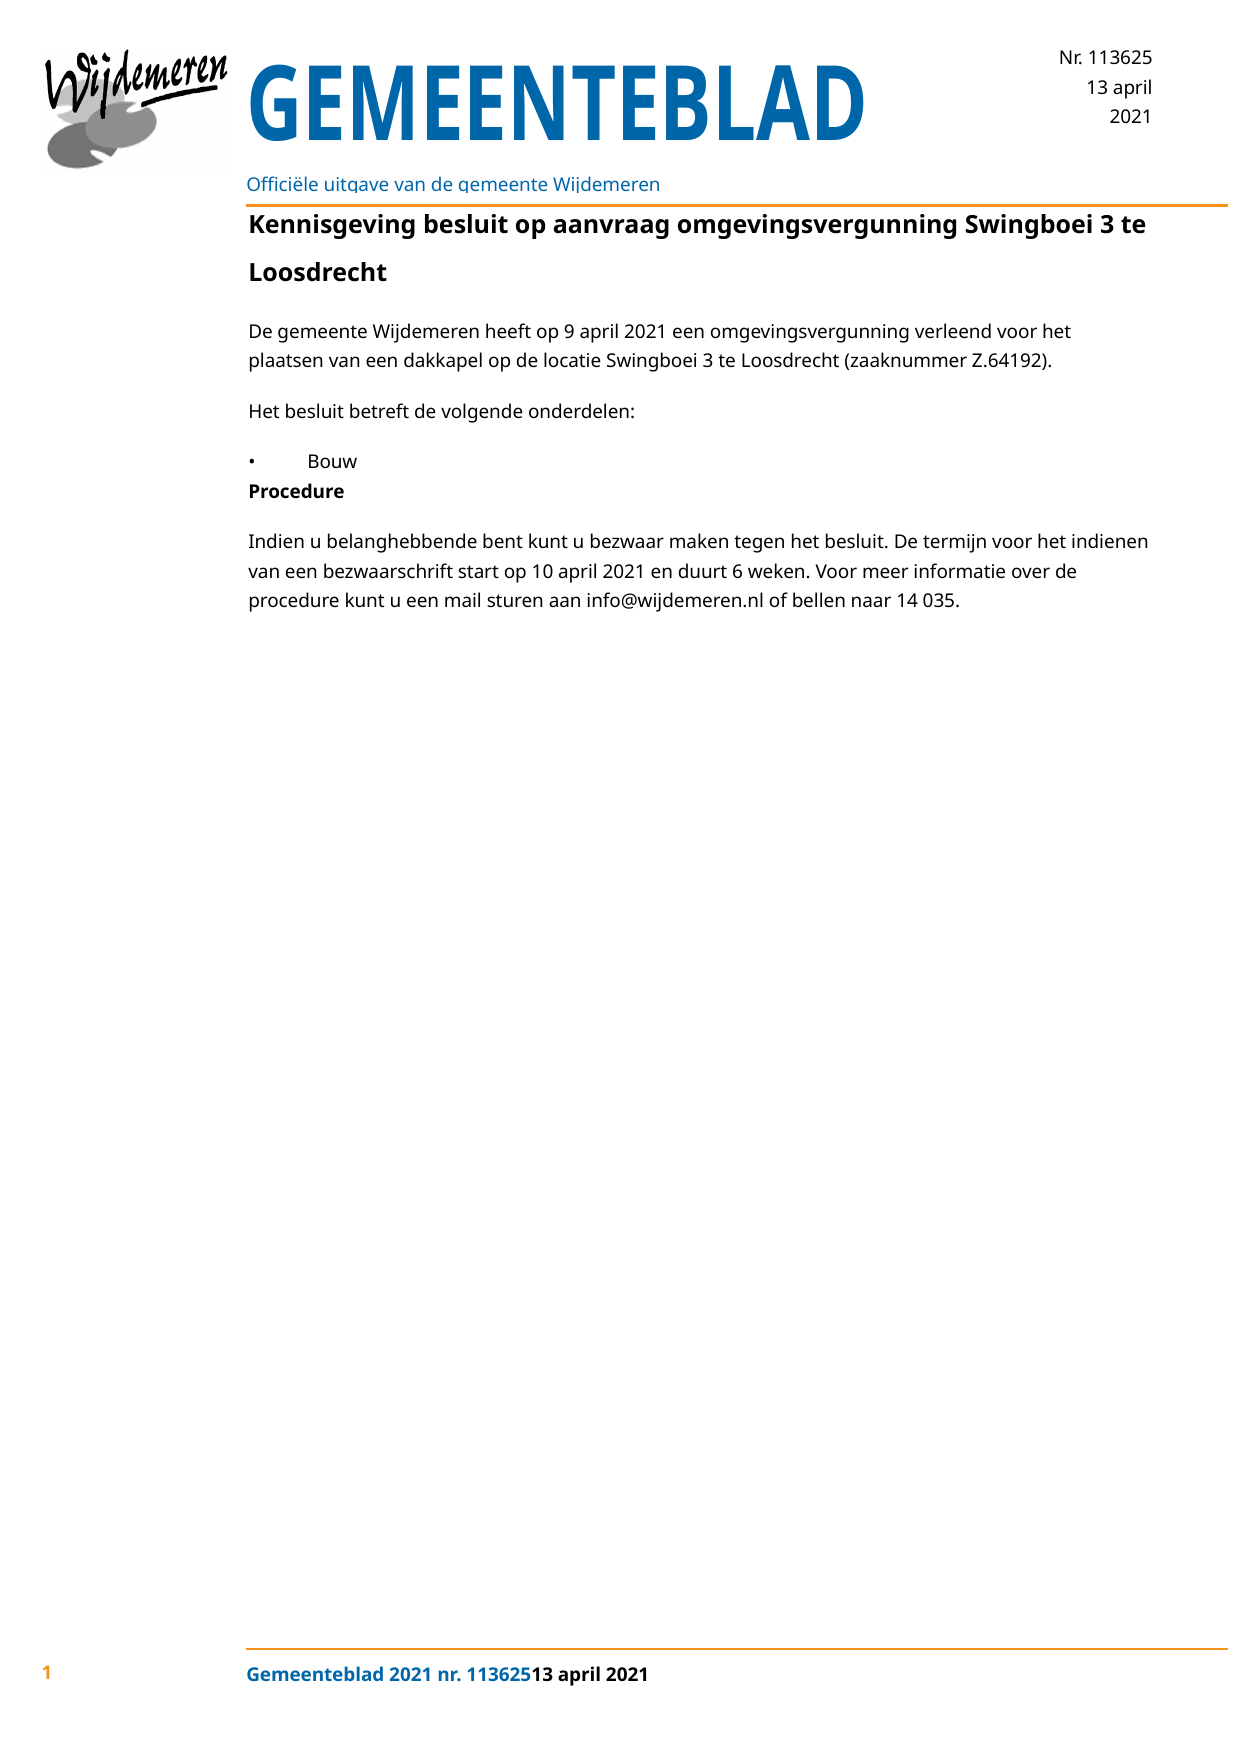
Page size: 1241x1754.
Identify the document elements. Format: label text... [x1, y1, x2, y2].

text Procedure [248, 478, 1152, 504]
picture [41, 47, 231, 172]
text De gemeente Wijdemeren heeft op 9 april 2021 een omgevingsvergunning verleend voor het plaatsen van een dakkapel op de locatie Swingboei 3 te Loosdrecht (zaaknummer Z.64192). [248, 318, 1152, 373]
text Het besluit betreft de volgende onderdelen: [248, 398, 1152, 424]
text Indien u belanghebbende bent kunt u bezwaar maken tegen het besluit. De termijn voor het indienen van een bezwaarschrift start op 10 april 2021 en duurt 6 weken. Voor meer informatie over de procedure kunt u een mail sturen aan info@wijdemeren.nl of bellen naar 14 035. [248, 528, 1152, 613]
list Bouw [248, 448, 1152, 474]
text Kennisgeving besluit op aanvraag omgevingsvergunning Swingboei 3 te Loosdrecht [248, 207, 1152, 288]
